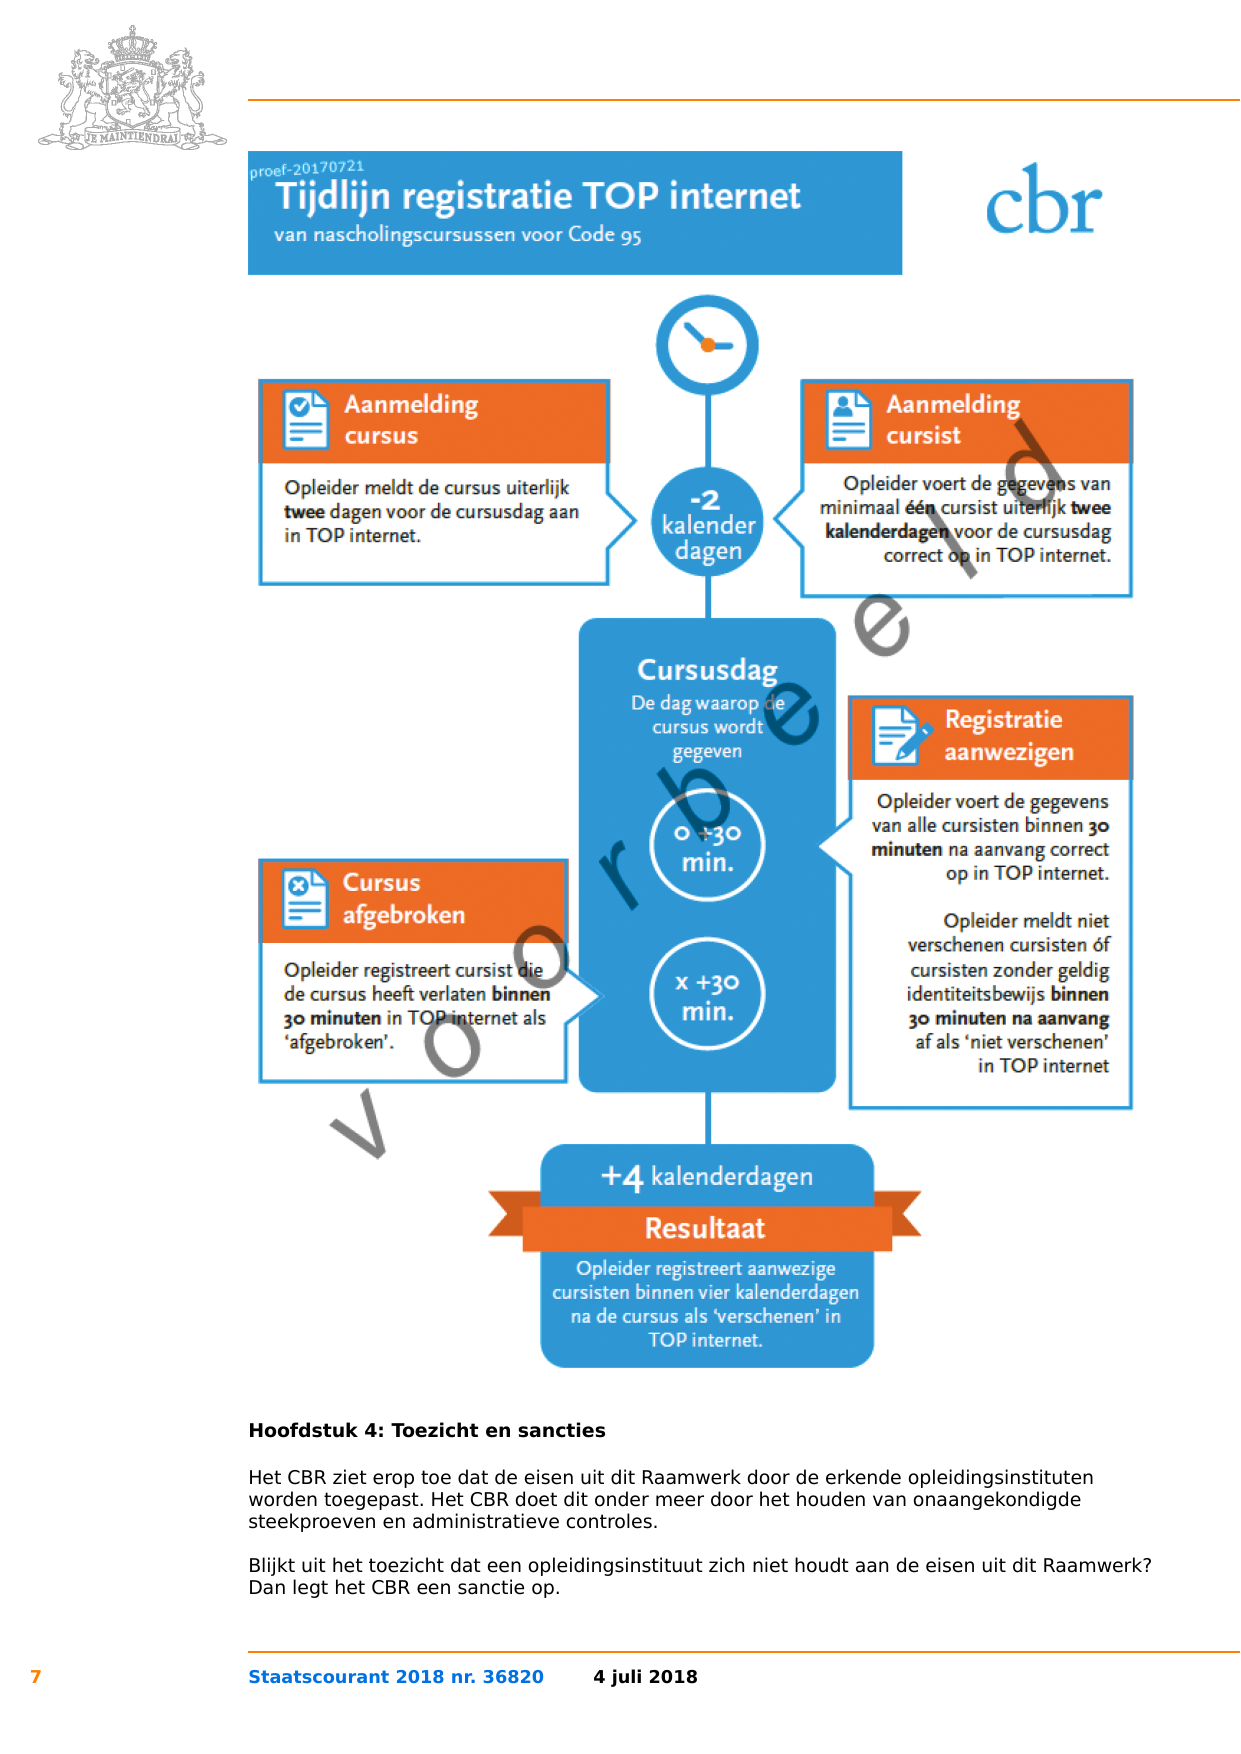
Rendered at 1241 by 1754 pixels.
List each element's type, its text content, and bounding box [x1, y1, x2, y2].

text Het CBR ziet erop toe dat de eisen uit dit Raamwerk door de erkende opleidingsinstituten worden toegepast. Het CBR doet dit onder meer door het houden van onaangekondigde steekproeven en administratieve controles. [248, 1467, 1163, 1533]
text Blijkt uit het toezicht dat een opleidingsinstituut zich niet houdt aan de eisen uit dit Raamwerk? Dan legt het CBR een sanctie op. [248, 1555, 1163, 1599]
subtitle Hoofdstuk 4: Toezicht en sancties [248, 1420, 1163, 1442]
picture [38, 25, 227, 150]
picture [248, 151, 1134, 1369]
